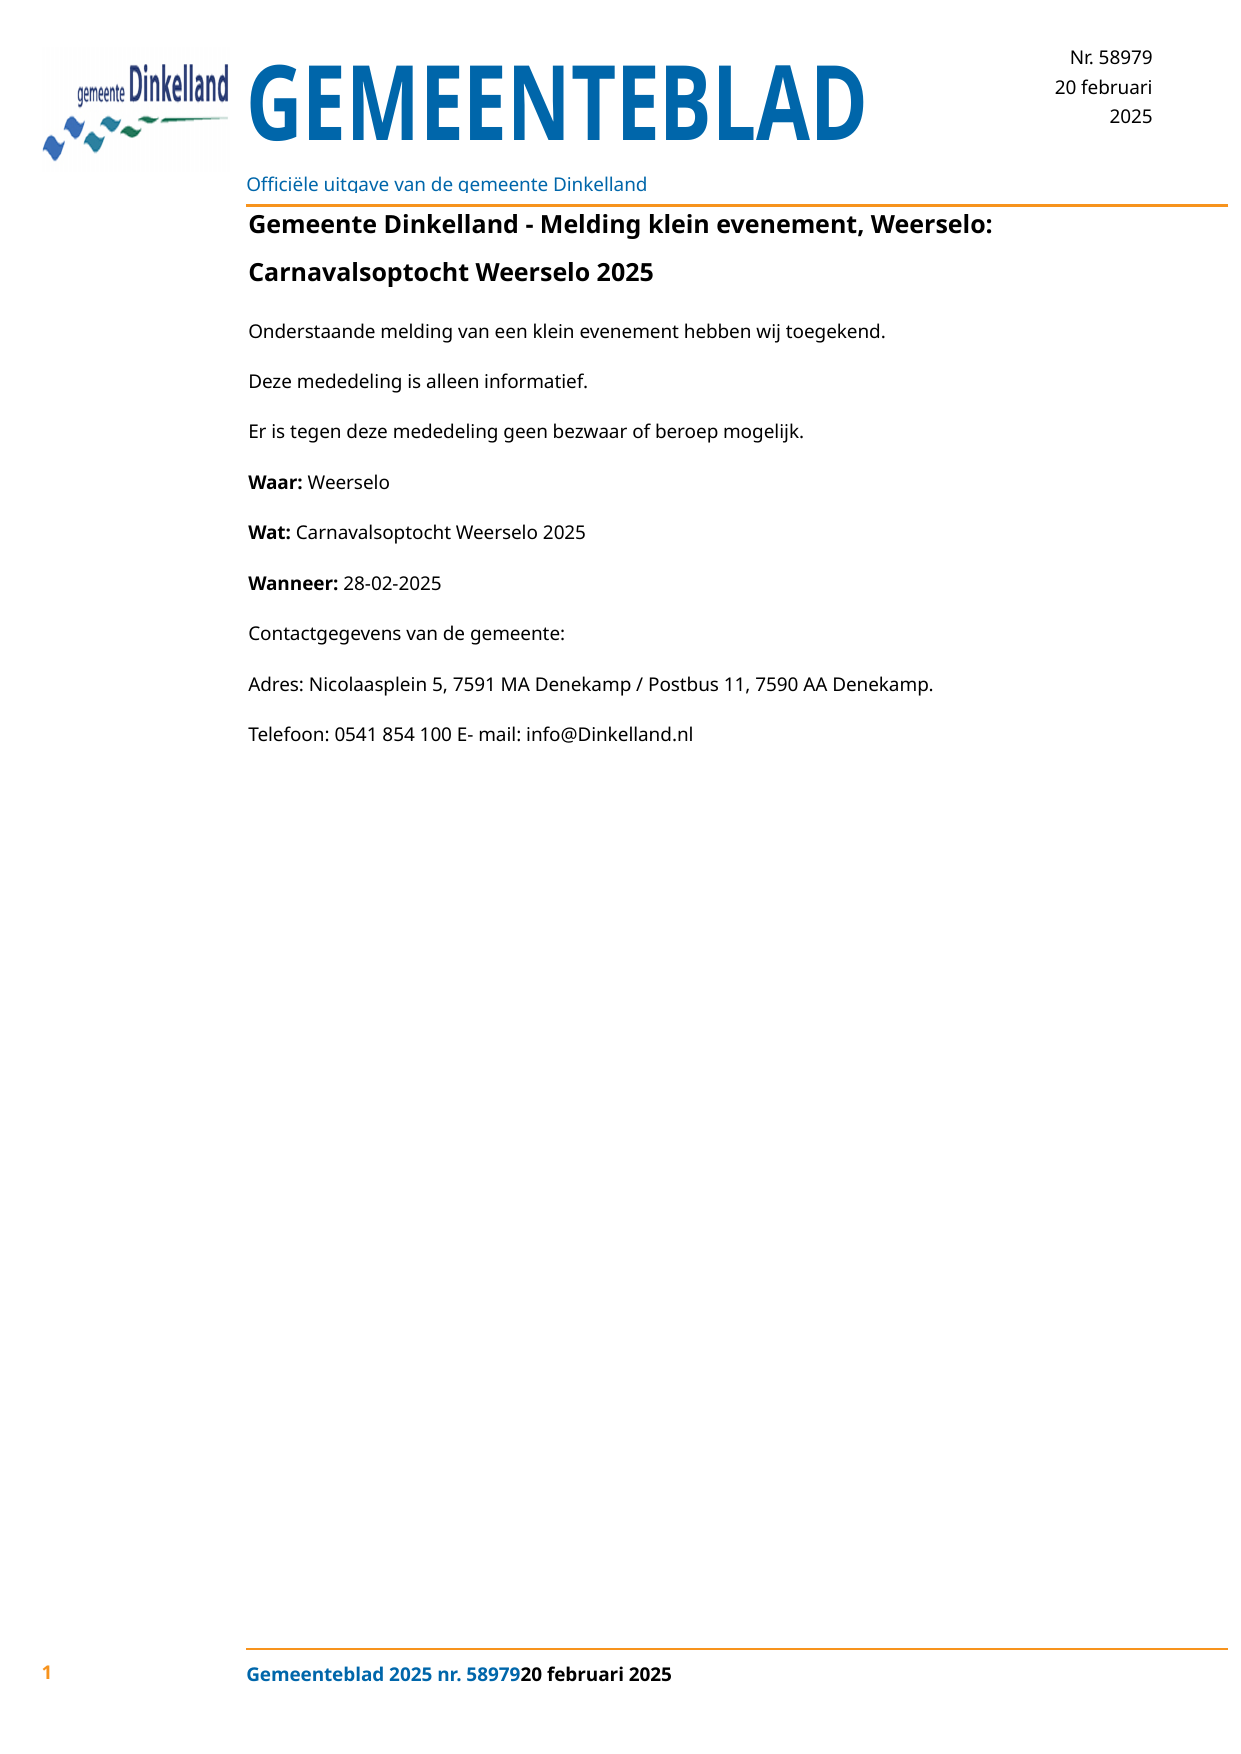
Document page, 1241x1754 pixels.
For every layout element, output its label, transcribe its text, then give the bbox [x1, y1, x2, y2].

text Wat: Carnavalsoptocht Weerselo 2025 [248, 519, 1152, 545]
picture [41, 47, 231, 172]
text Waar: Weerselo [248, 469, 1152, 495]
text Contactgegevens van de gemeente: [248, 620, 1152, 646]
text Adres: Nicolaasplein 5, 7591 MA Denekamp / Postbus 11, 7590 AA Denekamp. [248, 671, 1152, 697]
text Telefoon: 0541 854 100 E- mail: info@Dinkelland.nl [248, 721, 1152, 747]
text Gemeente Dinkelland - Melding klein evenement, Weerselo: Carnavalsoptocht Weerselo 2025 [248, 207, 1152, 288]
text Onderstaande melding van een klein evenement hebben wij toegekend. [248, 318, 1152, 344]
text Er is tegen deze mededeling geen bezwaar of beroep mogelijk. [248, 419, 1152, 444]
text Wanneer: 28-02-2025 [248, 570, 1152, 596]
text Deze mededeling is alleen informatief. [248, 368, 1152, 394]
